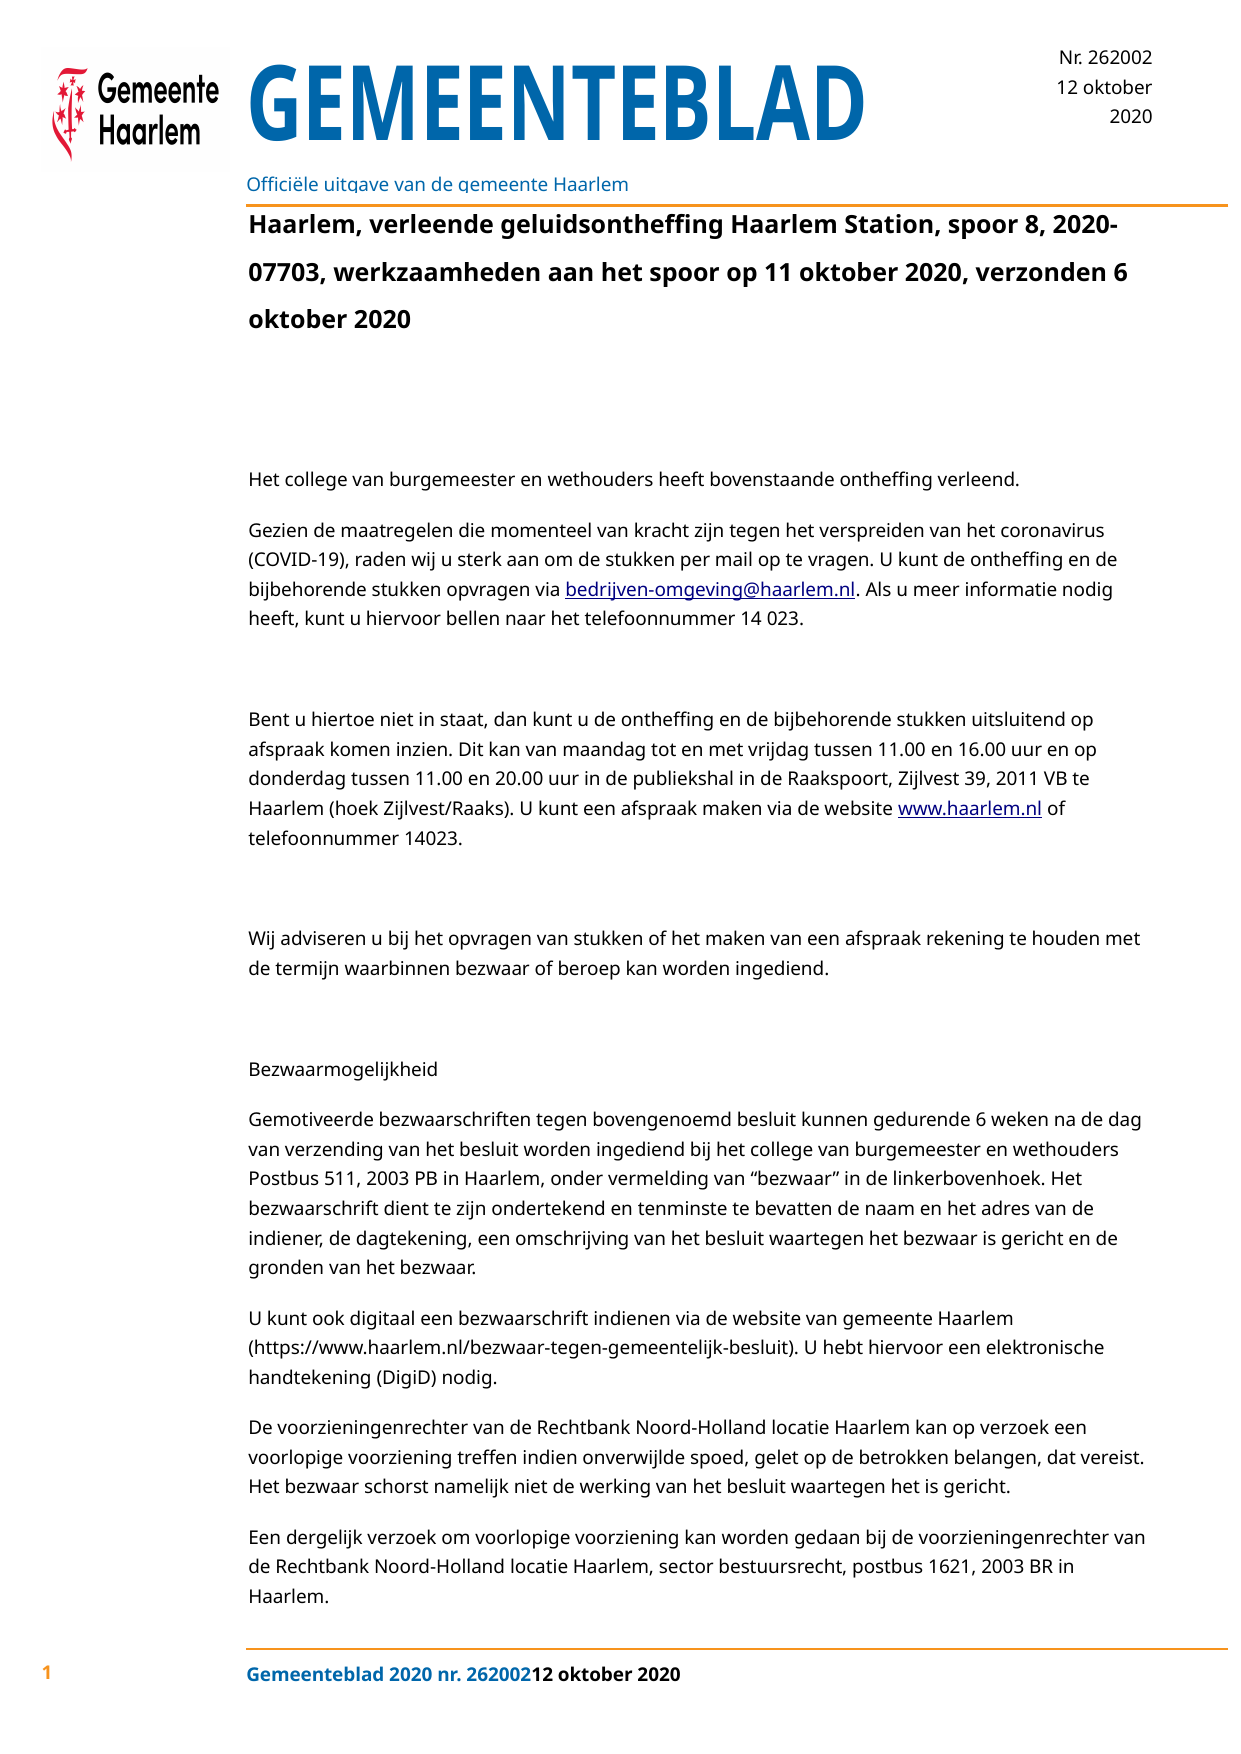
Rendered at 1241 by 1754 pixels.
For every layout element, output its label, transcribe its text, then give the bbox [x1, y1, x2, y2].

text Gemotiveerde bezwaarschriften tegen bovengenoemd besluit kunnen gedurende 6 weken na de dag van verzending van het besluit worden ingediend bij het college van burgemeester en wethouders Postbus 511, 2003 PB in Haarlem, onder vermelding van “bezwaar” in de linkerbovenhoek. Het bezwaarschrift dient te zijn ondertekend en tenminste te bevatten de naam en het adres van de indiener, de dagtekening, een omschrijving van het besluit waartegen het bezwaar is gericht en de gronden van het bezwaar. [248, 1106, 1152, 1280]
text Gezien de maatregelen die momenteel van kracht zijn tegen het verspreiden van het coronavirus (COVID-19), raden wij u sterk aan om de stukken per mail op te vragen. U kunt de ontheffing en de bijbehorende stukken opvragen via bedrijven-omgeving@haarlem.nl. Als u meer informatie nodig heeft, kunt u hiervoor bellen naar het telefoonnummer 14 023. [248, 517, 1152, 631]
text Bent u hiertoe niet in staat, dan kunt u de ontheffing en de bijbehorende stukken uitsluitend op afspraak komen inzien. Dit kan van maandag tot en met vrijdag tussen 11.00 en 16.00 uur en op donderdag tussen 11.00 en 20.00 uur in de publiekshal in de Raakspoort, Zijlvest 39, 2011 VB te Haarlem (hoek Zijlvest/Raaks). U kunt een afspraak maken via de website www.haarlem.nl of telefoonnummer 14023. [248, 706, 1152, 850]
text Haarlem, verleende geluidsontheffing Haarlem Station, spoor 8, 2020-07703, werkzaamheden aan het spoor op 11 oktober 2020, verzonden 6 oktober 2020 [248, 207, 1152, 336]
picture [41, 47, 231, 172]
text Bezwaarmogelijkheid [248, 1056, 1152, 1082]
text Een dergelijk verzoek om voorlopige voorziening kan worden gedaan bij de voorzieningenrechter van de Rechtbank Noord-Holland locatie Haarlem, sector bestuursrecht, postbus 1621, 2003 BR in Haarlem. [248, 1524, 1152, 1609]
text Wij adviseren u bij het opvragen van stukken of het maken van een afspraak rekening te houden met de termijn waarbinnen bezwaar of beroep kan worden ingediend. [248, 926, 1152, 981]
text U kunt ook digitaal een bezwaarschrift indienen via de website van gemeente Haarlem (https://www.haarlem.nl/bezwaar-tegen-gemeentelijk-besluit). U hebt hiervoor een elektronische handtekening (DigiD) nodig. [248, 1305, 1152, 1389]
text Het college van burgemeester en wethouders heeft bovenstaande ontheffing verleend. [248, 466, 1152, 492]
text De voorzieningenrechter van de Rechtbank Noord-Holland locatie Haarlem kan op verzoek een voorlopige voorziening treffen indien onverwijlde spoed, gelet op de betrokken belangen, dat vereist. Het bezwaar schorst namelijk niet de werking van het besluit waartegen het is gericht. [248, 1414, 1152, 1499]
